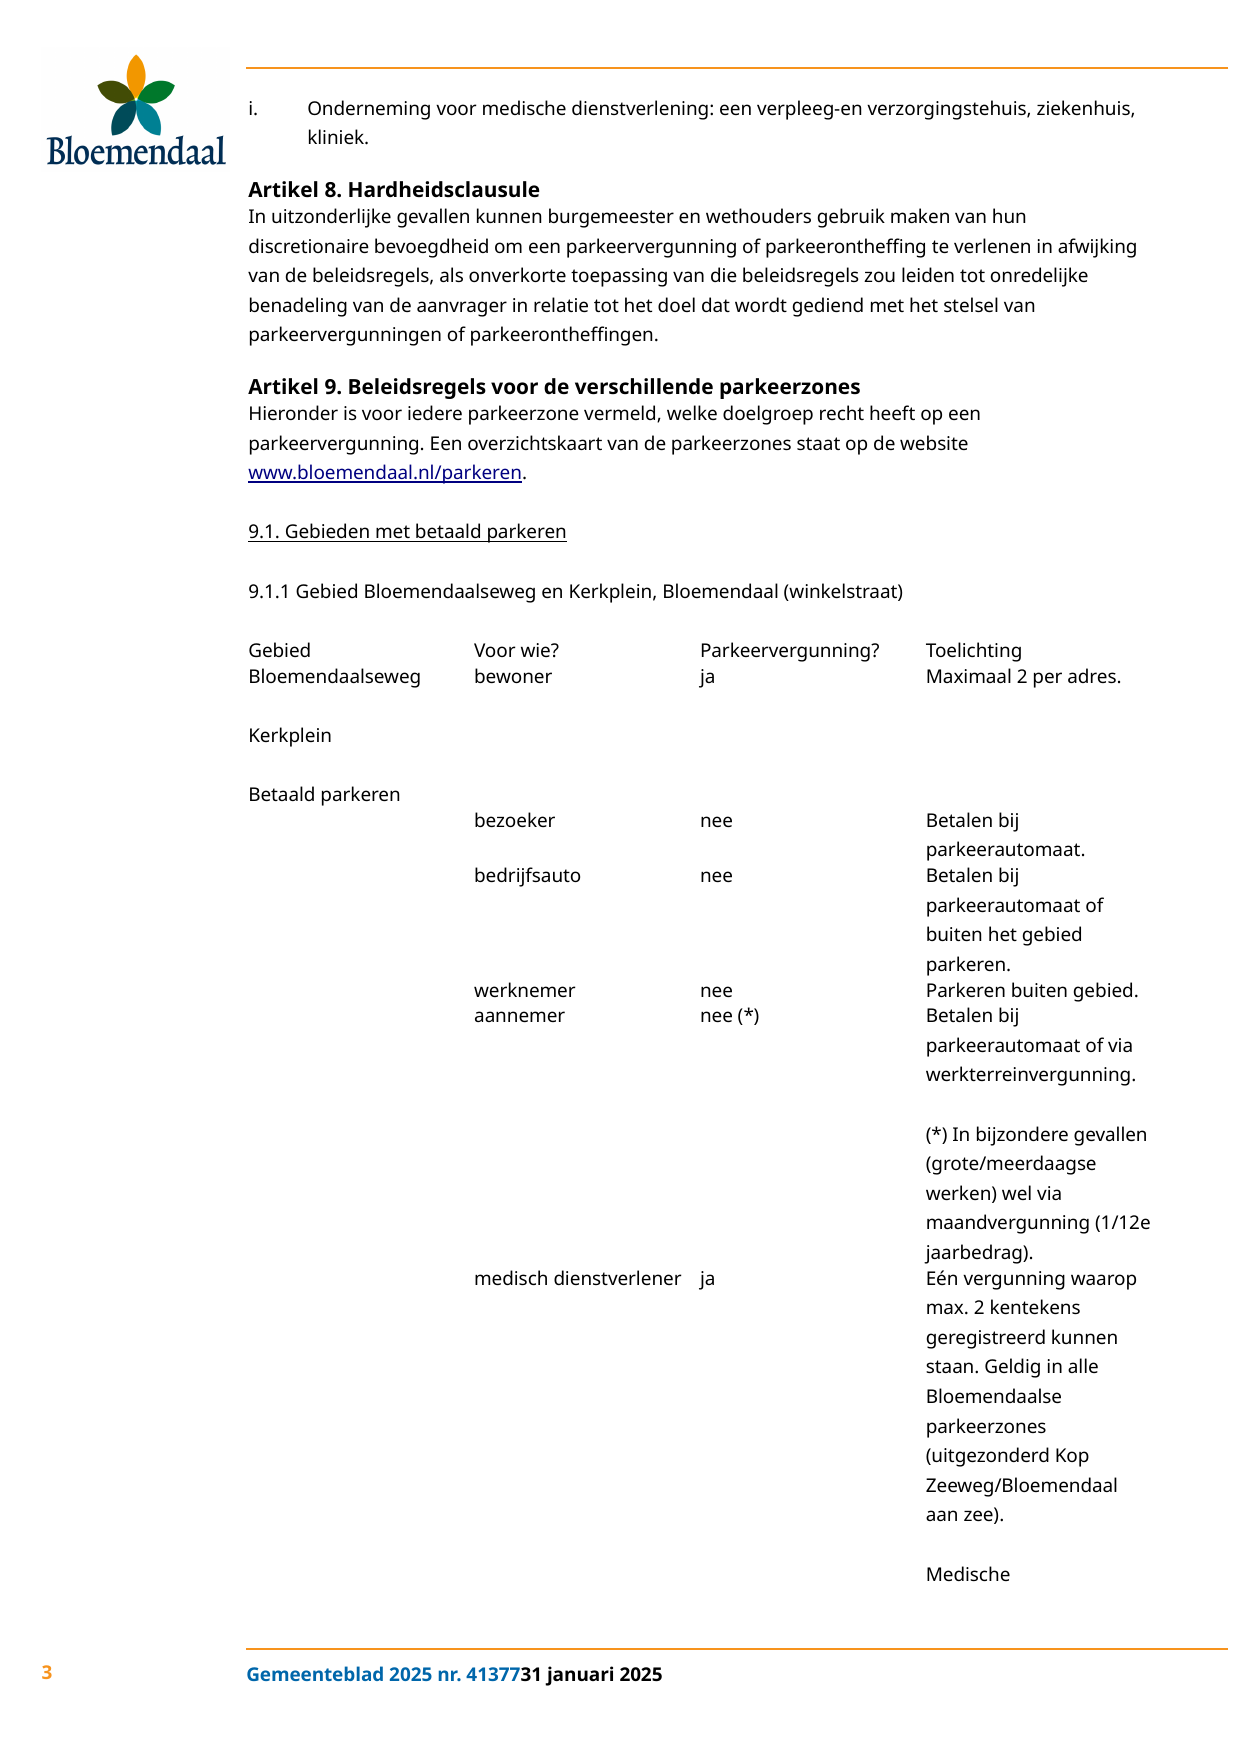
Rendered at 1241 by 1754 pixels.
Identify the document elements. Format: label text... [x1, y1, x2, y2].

table_cell bewoner [474, 663, 700, 807]
table_header Parkeervergunning? [700, 637, 926, 663]
table_cell [248, 1003, 474, 1265]
text In uitzonderlijke gevallen kunnen burgemeester en wethouders gebruik maken van hun discretionaire bevoegdheid om een parkeervergunning of parkeerontheffing te verlenen in afwijking van de beleidsregels, als onverkorte toepassing van die beleidsregels zou leiden tot onredelijke benadeling van de aanvrager in relatie tot het doel dat wordt gediend met het stelsel van parkeervergunningen of parkeerontheffingen. [248, 203, 1152, 347]
table_cell Parkeren buiten gebied. [926, 977, 1152, 1002]
text 9.1. Gebieden met betaald parkeren [248, 519, 1152, 544]
table_cell [248, 807, 474, 862]
table_cell nee (*) [700, 1003, 926, 1265]
table_cell Maximaal 2 per adres. [926, 663, 1152, 807]
table_cell ja [700, 663, 926, 807]
table_cell nee [700, 977, 926, 1002]
list Onderneming voor medische dienstverlening: een verpleeg-en verzorgingstehuis, ziekenhuis, kliniek. [248, 95, 1152, 150]
picture [41, 47, 231, 172]
table_cell Bloemendaalseweg Kerkplein Betaald parkeren [248, 663, 474, 807]
table_cell ja [700, 1265, 926, 1586]
table_cell Betalen bij parkeerautomaat of via werkterreinvergunning. (*) In bijzondere gevallen (grote/meerdaagse werken) wel via maandvergunning (1/12e jaarbedrag). [926, 1003, 1152, 1265]
text Hieronder is voor iedere parkeerzone vermeld, welke doelgroep recht heeft op een parkeervergunning. Een overzichtskaart van de parkeerzones staat op de website www.bloemendaal.nl/parkeren. [248, 400, 1152, 485]
table_header Voor wie? [474, 637, 700, 663]
table_cell [248, 977, 474, 1002]
text Artikel 9. Beleidsregels voor de verschillende parkeerzones [248, 372, 1152, 400]
table_header Toelichting [926, 637, 1152, 663]
table_header Gebied [248, 637, 474, 663]
table_cell Betalen bij parkeerautomaat. [926, 807, 1152, 862]
text Artikel 8. Hardheidsclausule [248, 175, 1152, 203]
table_cell werknemer [474, 977, 700, 1002]
table_cell nee [700, 862, 926, 977]
table_cell bezoeker [474, 807, 700, 862]
table_cell aannemer [474, 1003, 700, 1265]
table_cell [248, 862, 474, 977]
table_cell [248, 1265, 474, 1586]
table_cell bedrijfsauto [474, 862, 700, 977]
table_cell medisch dienstverlener [474, 1265, 700, 1586]
text 9.1.1 Gebied Bloemendaalseweg en Kerkplein, Bloemendaal (winkelstraat) [248, 578, 1152, 604]
table_cell Betalen bij parkeerautomaat of buiten het gebied parkeren. [926, 862, 1152, 977]
table_cell nee [700, 807, 926, 862]
table_cell Eén vergunning waarop max. 2 kentekens geregistreerd kunnen staan. Geldig in alle Bloemendaalse parkeerzones (uitgezonderd Kop Zeeweg/Bloemendaal aan zee). Medische [926, 1265, 1152, 1586]
